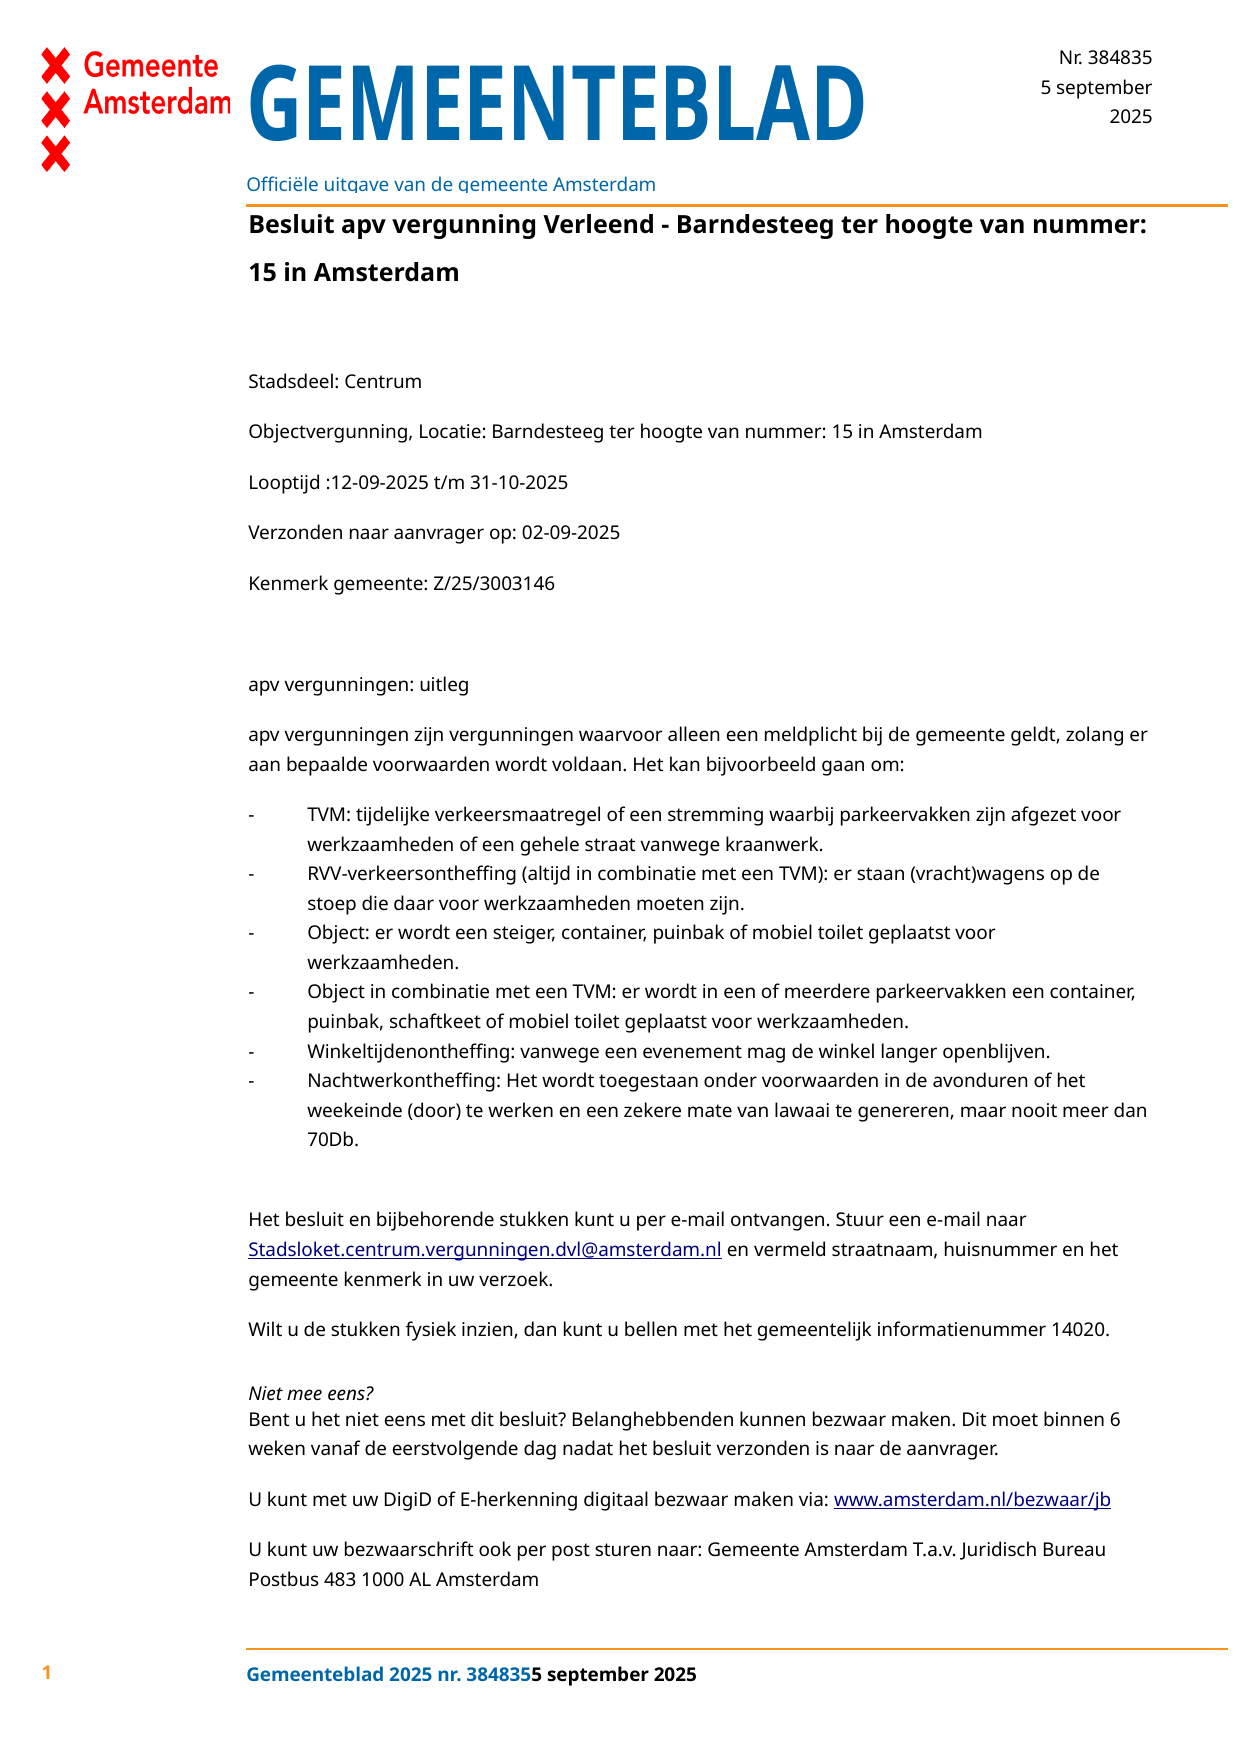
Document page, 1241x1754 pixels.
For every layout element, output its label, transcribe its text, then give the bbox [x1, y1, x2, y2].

list Object: er wordt een steiger, container, puinbak of mobiel toilet geplaatst voor werkzaamheden. [248, 919, 1152, 975]
text Verzonden naar aanvrager op: 02-09-2025 [248, 519, 1152, 545]
list Winkeltijdenontheffing: vanwege een evenement mag de winkel langer openblijven. [248, 1038, 1152, 1064]
text U kunt uw bezwaarschrift ook per post sturen naar: Gemeente Amsterdam T.a.v. Juridisch Bureau Postbus 483 1000 AL Amsterdam [248, 1536, 1152, 1592]
list RVV-verkeersontheffing (altijd in combinatie met een TVM): er staan (vracht)wagens op de stoep die daar voor werkzaamheden moeten zijn. [248, 860, 1152, 916]
text Wilt u de stukken fysiek inzien, dan kunt u bellen met het gemeentelijk informatienummer 14020. [248, 1316, 1152, 1342]
text Bent u het niet eens met dit besluit? Belanghebbenden kunnen bezwaar maken. Dit moet binnen 6 weken vanaf de eerstvolgende dag nadat het besluit verzonden is naar de aanvrager. [248, 1406, 1152, 1461]
text Niet mee eens? [248, 1380, 1152, 1406]
text Kenmerk gemeente: Z/25/3003146 [248, 570, 1152, 596]
text apv vergunningen: uitleg [248, 671, 1152, 697]
text Stadsdeel: Centrum [248, 368, 1152, 394]
text apv vergunningen zijn vergunningen waarvoor alleen een meldplicht bij de gemeente geldt, zolang er aan bepaalde voorwaarden wordt voldaan. Het kan bijvoorbeeld gaan om: [248, 721, 1152, 777]
text Het besluit en bijbehorende stukken kunt u per e-mail ontvangen. Stuur een e-mail naar Stadsloket.centrum.vergunningen.dvl@amsterdam.nl en vermeld straatnaam, huisnummer en het gemeente kenmerk in uw verzoek. [248, 1207, 1152, 1292]
text Besluit apv vergunning Verleend - Barndesteeg ter hoogte van nummer: 15 in Amsterdam [248, 207, 1152, 288]
list TVM: tijdelijke verkeersmaatregel of een stremming waarbij parkeervakken zijn afgezet voor werkzaamheden of een gehele straat vanwege kraanwerk. [248, 801, 1152, 857]
picture [41, 47, 231, 172]
list Object in combinatie met een TVM: er wordt in een of meerdere parkeervakken een container, puinbak, schaftkeet of mobiel toilet geplaatst voor werkzaamheden. [248, 979, 1152, 1034]
text Objectvergunning, Locatie: Barndesteeg ter hoogte van nummer: 15 in Amsterdam [248, 419, 1152, 444]
text U kunt met uw DigiD of E-herkenning digitaal bezwaar maken via: www.amsterdam.nl/bezwaar/jb [248, 1486, 1152, 1512]
list Nachtwerkontheffing: Het wordt toegestaan onder voorwaarden in de avonduren of het weekeinde (door) te werken en een zekere mate van lawaai te genereren, maar nooit meer dan 70Db. [248, 1067, 1152, 1152]
text Looptijd :12-09-2025 t/m 31-10-2025 [248, 469, 1152, 495]
